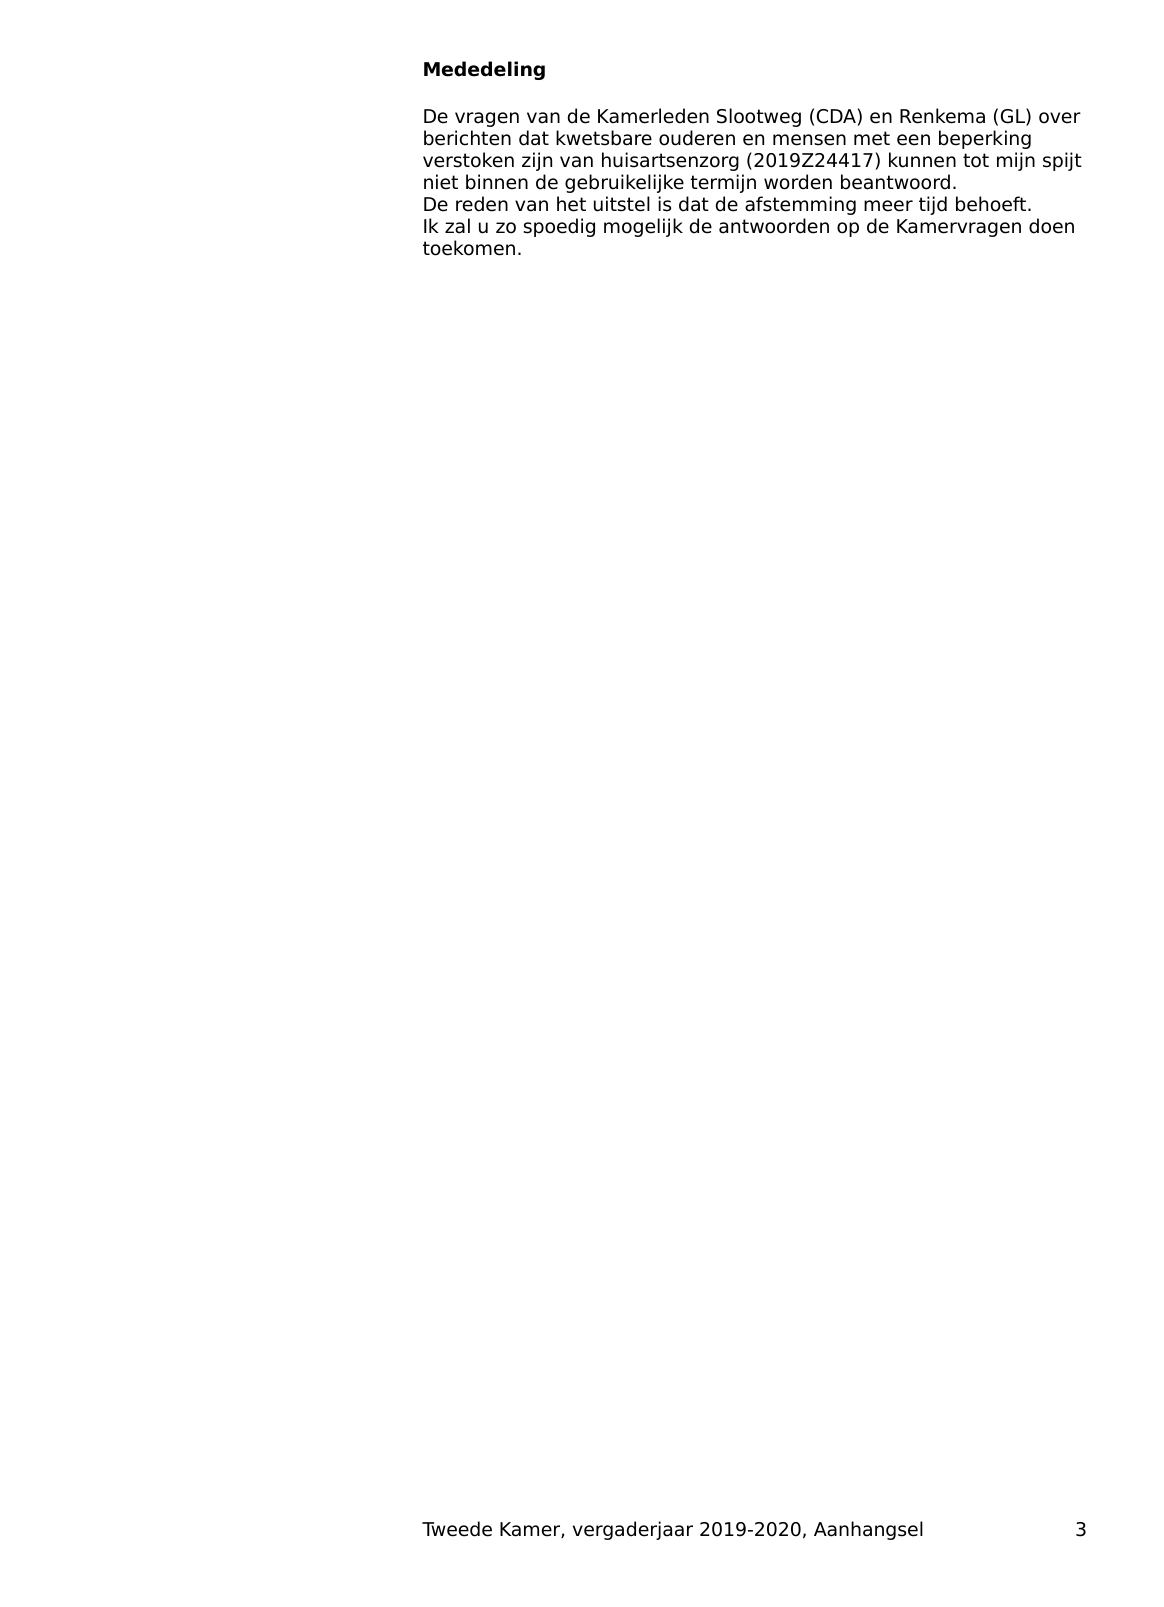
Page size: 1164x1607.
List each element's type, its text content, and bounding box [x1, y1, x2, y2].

subtitle Mededeling [422, 59, 1087, 81]
text De reden van het uitstel is dat de afstemming meer tijd behoeft. [422, 194, 1087, 216]
text De vragen van de Kamerleden Slootweg (CDA) en Renkema (GL) over berichten dat kwetsbare ouderen en mensen met een beperking verstoken zijn van huisartsenzorg (2019Z24417) kunnen tot mijn spijt niet binnen de gebruikelijke termijn worden beantwoord. [422, 106, 1087, 194]
text Ik zal u zo spoedig mogelijk de antwoorden op de Kamervragen doen toekomen. [422, 216, 1087, 260]
